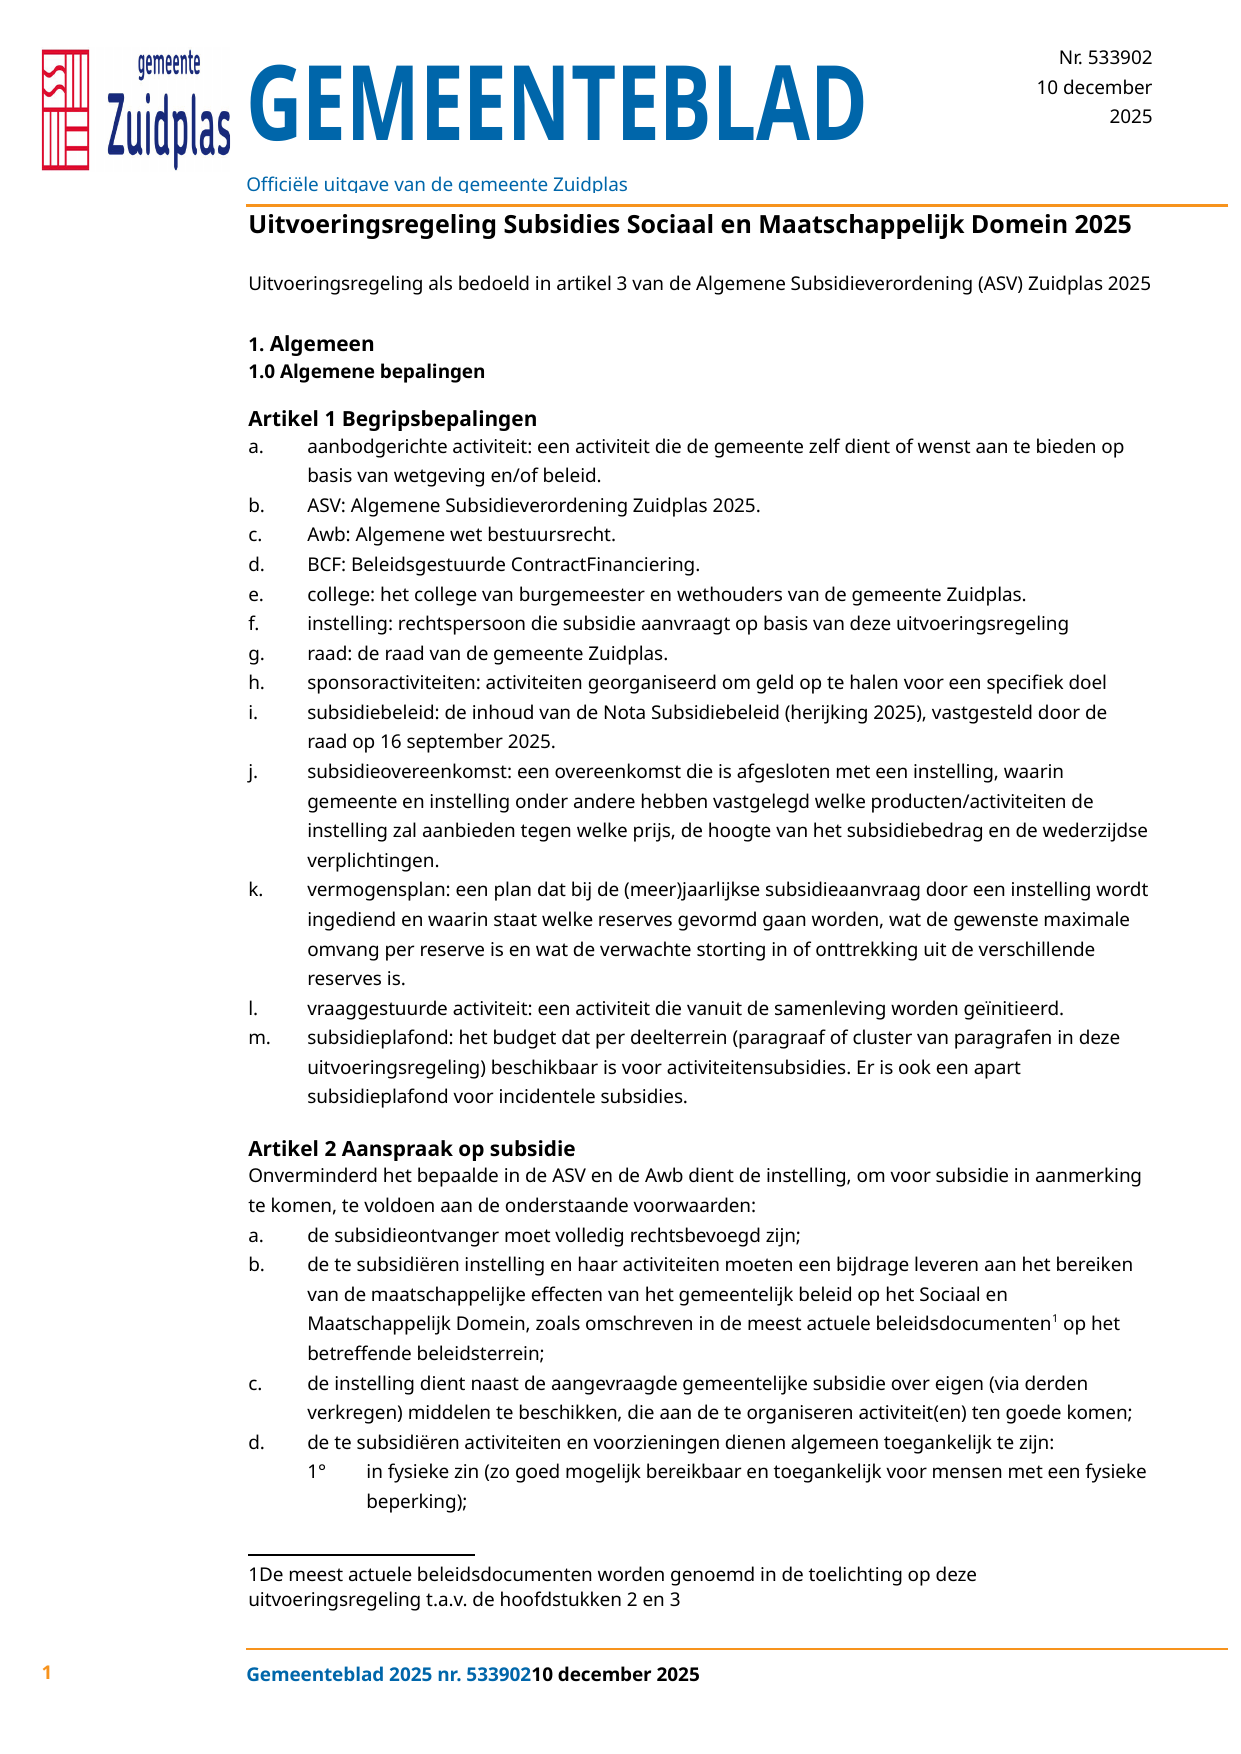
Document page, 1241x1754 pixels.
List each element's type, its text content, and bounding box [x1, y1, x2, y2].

text Artikel 1 Begripsbepalingen [248, 404, 1152, 433]
text Uitvoeringsregeling als bedoeld in artikel 3 van de Algemene Subsidieverordening (ASV) Zuidplas 2025 [248, 270, 1152, 296]
list Awb: Algemene wet bestuursrecht. [248, 522, 1152, 547]
list de te subsidiëren instelling en haar activiteiten moeten een bijdrage leveren aan het bereiken van de maatschappelijke effecten van het gemeentelijk beleid op het Sociaal en Maatschappelijk Domein, zoals omschreven in de meest actuele beleidsdocumenten op het betreffende beleidsterrein; [248, 1251, 1152, 1366]
list vermogensplan: een plan dat bij de (meer)jaarlijkse subsidieaanvraag door een instelling wordt ingediend en waarin staat welke reserves gevormd gaan worden, wat de gewenste maximale omvang per reserve is en wat de verwachte storting in of onttrekking uit de verschillende reserves is. [248, 877, 1152, 991]
list subsidiebeleid: de inhoud van de Nota Subsidiebeleid (herijking 2025), vastgesteld door de raad op 16 september 2025. [248, 699, 1152, 754]
text Artikel 2 Aanspraak op subsidie [248, 1134, 1152, 1163]
text 1. Algemeen [248, 329, 1152, 358]
list instelling: rechtspersoon die subsidie aanvraagt op basis van deze uitvoeringsregeling [248, 610, 1152, 636]
list de subsidieontvanger moet volledig rechtsbevoegd zijn; [248, 1222, 1152, 1247]
list De meest actuele beleidsdocumenten worden genoemd in de toelichting op deze uitvoeringsregeling t.a.v. de hoofdstukken 2 en 3 [248, 1561, 1152, 1612]
text Onverminderd het bepaalde in de ASV en de Awb dient de instelling, om voor subsidie in aanmerking te komen, te voldoen aan de onderstaande voorwaarden: [248, 1163, 1152, 1218]
list ASV: Algemene Subsidieverordening Zuidplas 2025. [248, 492, 1152, 518]
list sponsoractiviteiten: activiteiten georganiseerd om geld op te halen voor een specifiek doel [248, 669, 1152, 695]
list raad: de raad van de gemeente Zuidplas. [248, 640, 1152, 666]
list BCF: Beleidsgestuurde ContractFinanciering. [248, 551, 1152, 577]
text 1.0 Algemene bepalingen [248, 358, 1152, 384]
list subsidieovereenkomst: een overeenkomst die is afgesloten met een instelling, waarin gemeente en instelling onder andere hebben vastgelegd welke producten/activiteiten de instelling zal aanbieden tegen welke prijs, de hoogte van het subsidiebedrag en de wederzijdse verplichtingen. [248, 758, 1152, 873]
list de te subsidiëren activiteiten en voorzieningen dienen algemeen toegankelijk te zijn: [248, 1429, 1152, 1454]
text Uitvoeringsregeling Subsidies Sociaal en Maatschappelijk Domein 2025 [248, 207, 1152, 241]
list de instelling dient naast de aangevraagde gemeentelijke subsidie over eigen (via derden verkregen) middelen te beschikken, die aan de te organiseren activiteit(en) ten goede komen; [248, 1370, 1152, 1425]
picture [41, 47, 231, 172]
list subsidieplafond: het budget dat per deelterrein (paragraaf of cluster van paragrafen in deze uitvoeringsregeling) beschikbaar is voor activiteitensubsidies. Er is ook een apart subsidieplafond voor incidentele subsidies. [248, 1024, 1152, 1109]
list in fysieke zin (zo goed mogelijk bereikbaar en toegankelijk voor mensen met een fysieke beperking); [307, 1458, 1152, 1514]
list vraaggestuurde activiteit: een activiteit die vanuit de samenleving worden geïnitieerd. [248, 995, 1152, 1021]
list college: het college van burgemeester en wethouders van de gemeente Zuidplas. [248, 581, 1152, 607]
list aanbodgerichte activiteit: een activiteit die de gemeente zelf dient of wenst aan te bieden op basis van wetgeving en/of beleid. [248, 433, 1152, 488]
